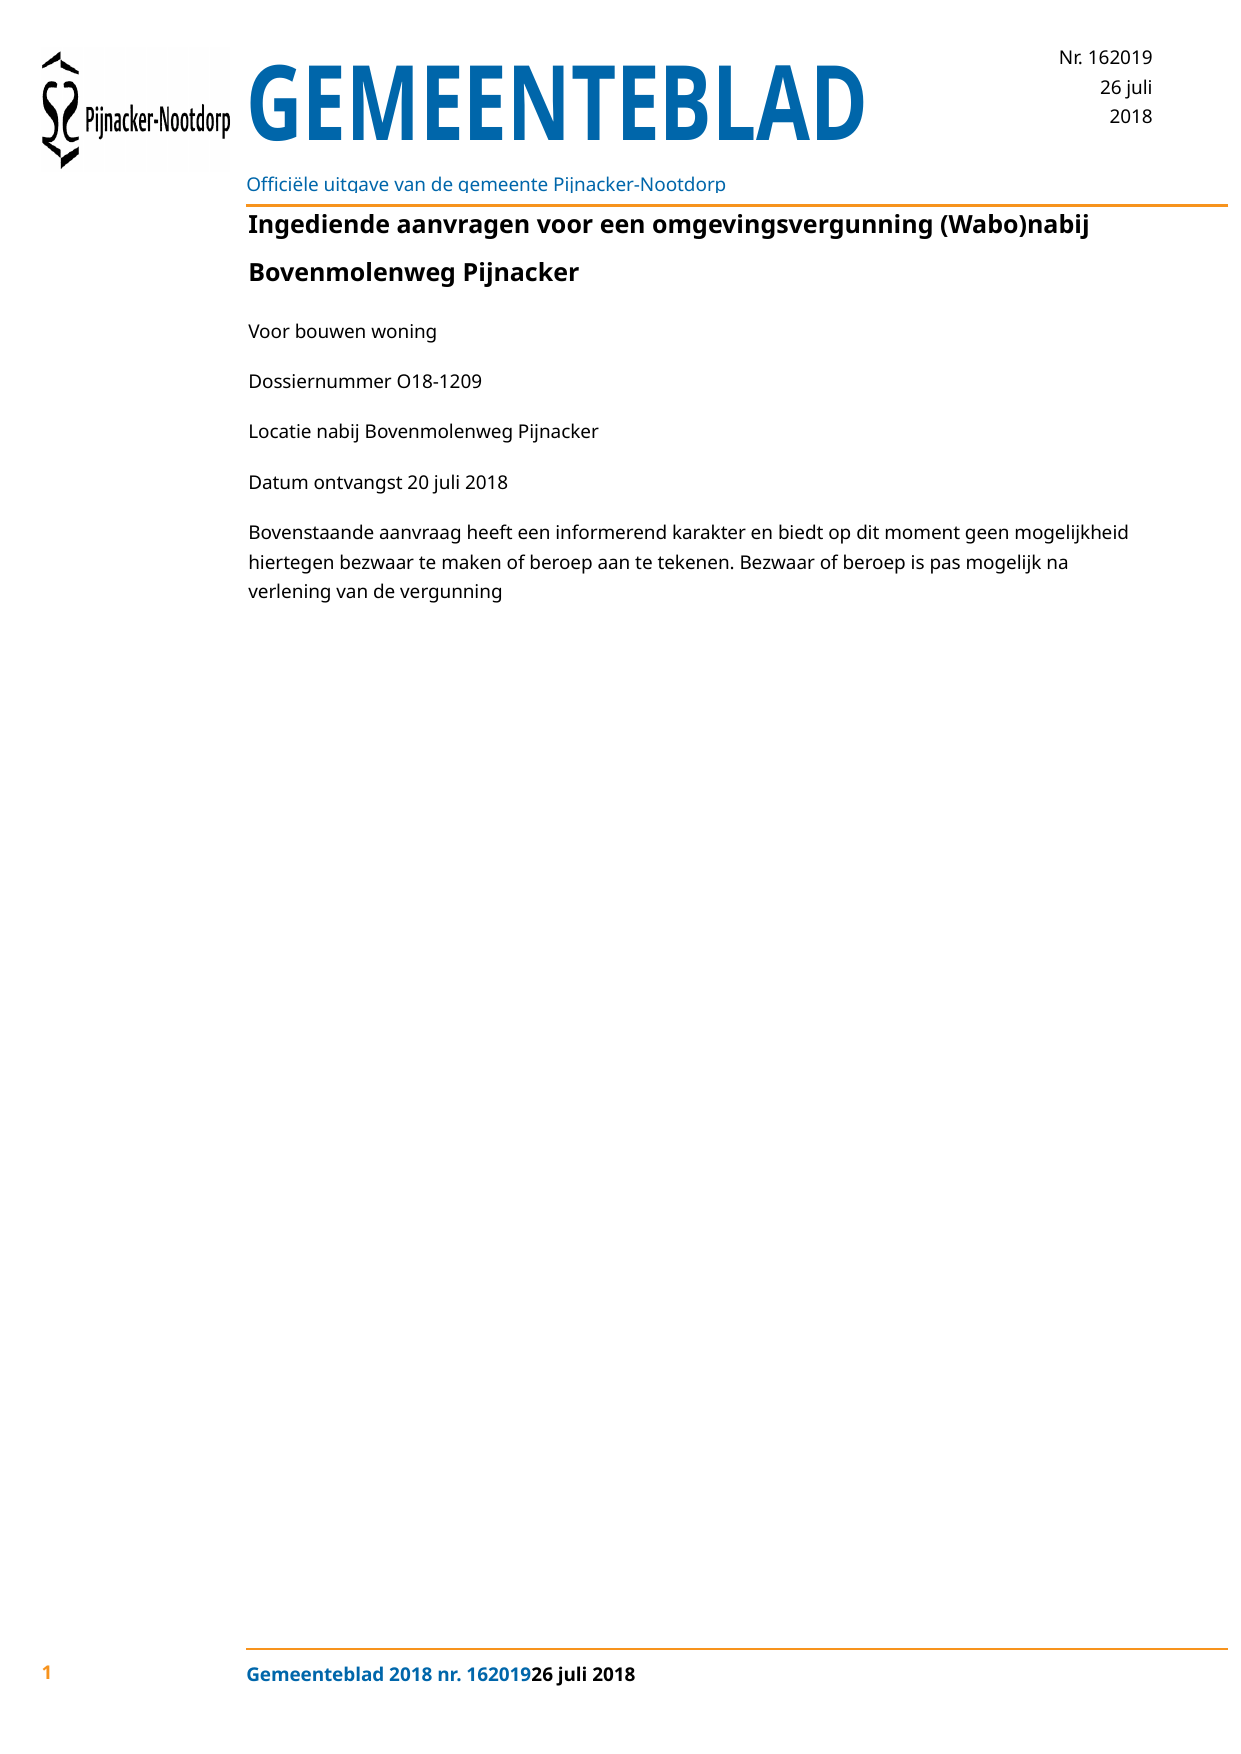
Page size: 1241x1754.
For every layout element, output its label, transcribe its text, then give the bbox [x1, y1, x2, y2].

text Dossiernummer O18-1209 [248, 368, 1152, 394]
picture [41, 47, 231, 172]
text Datum ontvangst 20 juli 2018 [248, 469, 1152, 495]
text Ingediende aanvragen voor een omgevingsvergunning (Wabo)nabij Bovenmolenweg Pijnacker [248, 207, 1152, 288]
text Voor bouwen woning [248, 318, 1152, 344]
text Locatie nabij Bovenmolenweg Pijnacker [248, 419, 1152, 444]
text Bovenstaande aanvraag heeft een informerend karakter en biedt op dit moment geen mogelijkheid hiertegen bezwaar te maken of beroep aan te tekenen. Bezwaar of beroep is pas mogelijk na verlening van de vergunning [248, 519, 1152, 604]
